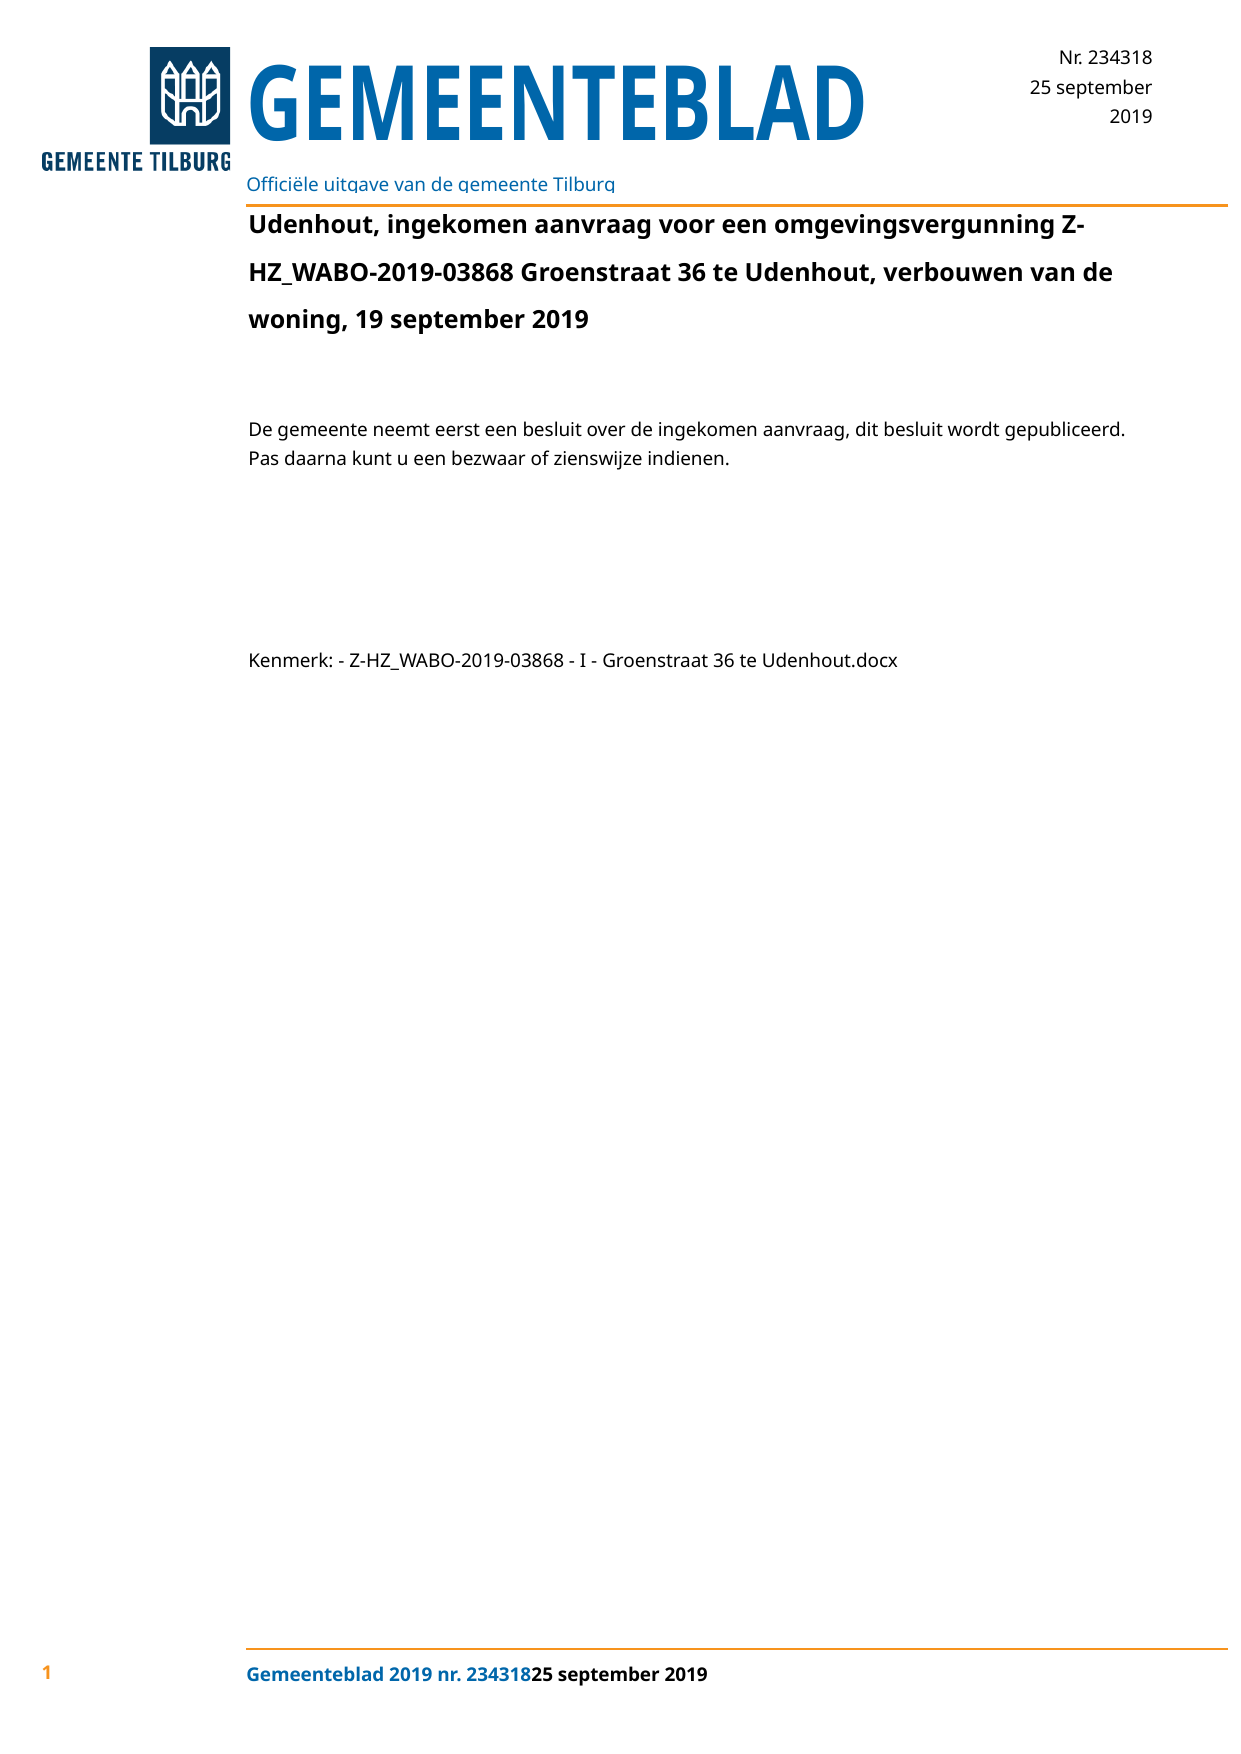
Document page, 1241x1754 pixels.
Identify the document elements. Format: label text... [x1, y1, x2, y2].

text Kenmerk: - Z-HZ_WABO-2019-03868 - I - Groenstraat 36 te Udenhout.docx [248, 647, 1152, 673]
text De gemeente neemt eerst een besluit over de ingekomen aanvraag, dit besluit wordt gepubliceerd. Pas daarna kunt u een bezwaar of zienswijze indienen. [248, 416, 1152, 471]
text Udenhout, ingekomen aanvraag voor een omgevingsvergunning Z-HZ_WABO-2019-03868 Groenstraat 36 te Udenhout, verbouwen van de woning, 19 september 2019 [248, 207, 1152, 336]
picture [41, 47, 231, 172]
